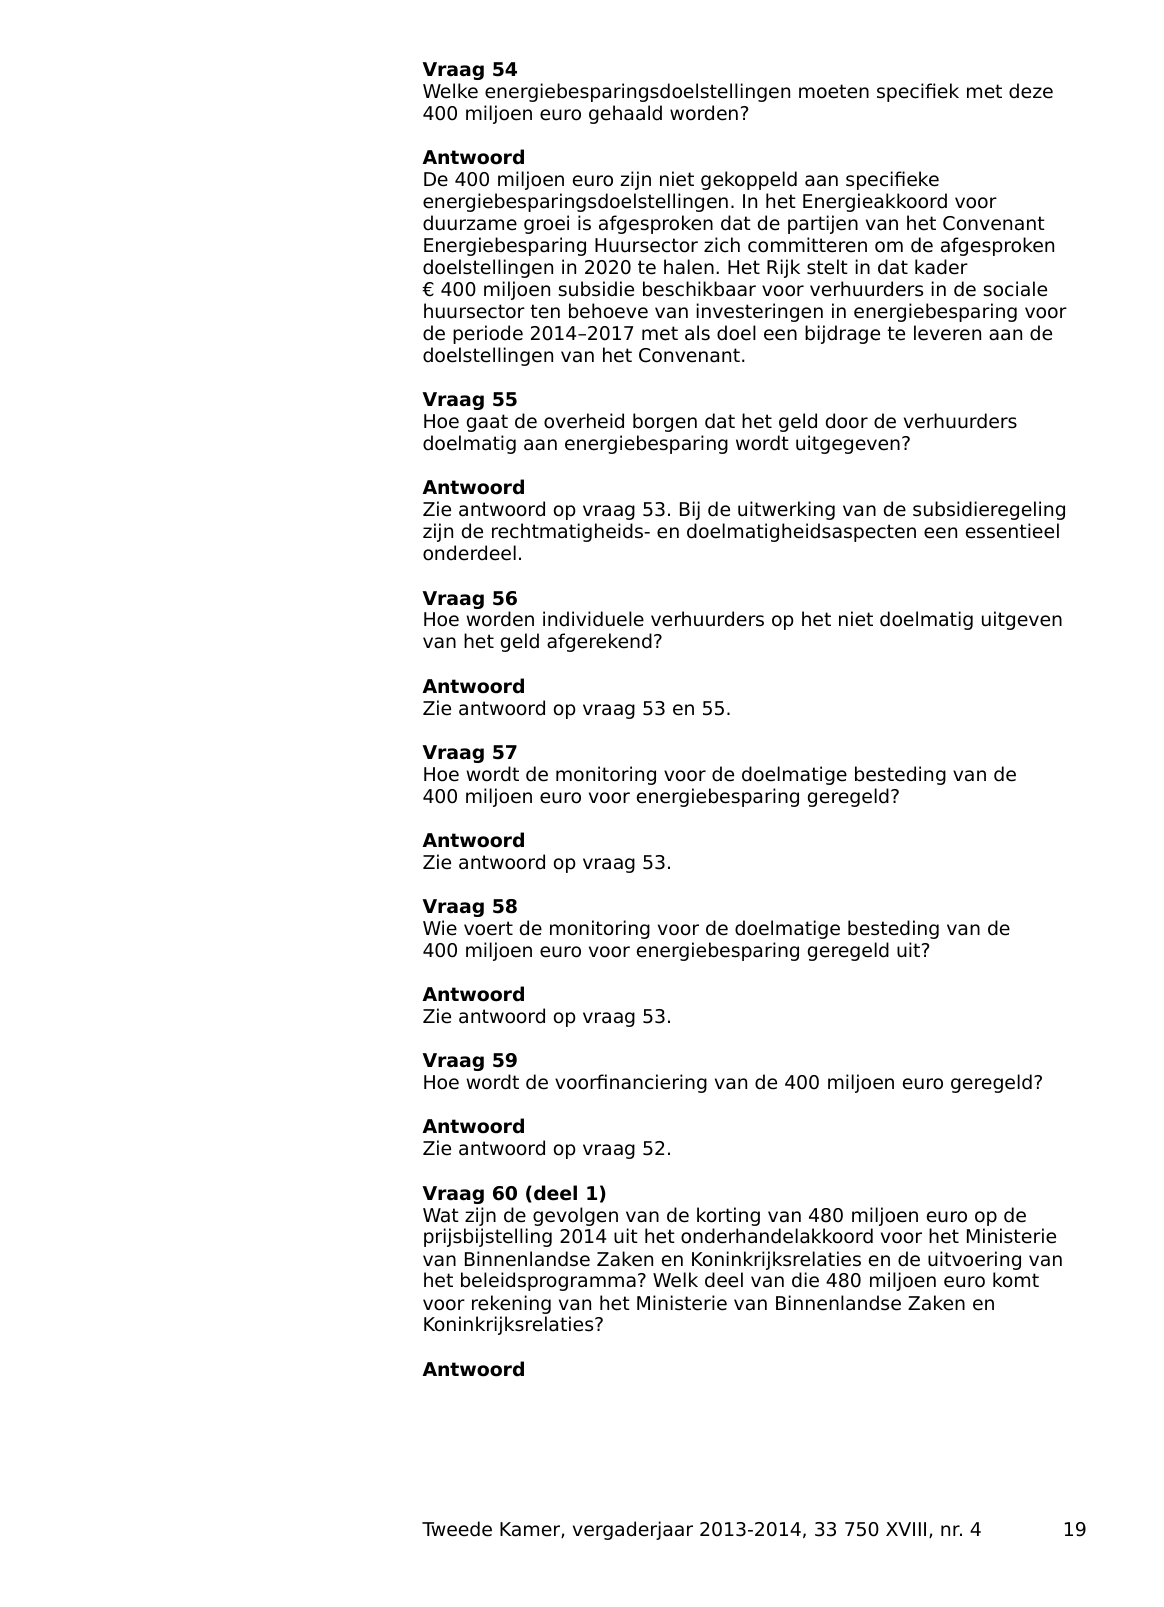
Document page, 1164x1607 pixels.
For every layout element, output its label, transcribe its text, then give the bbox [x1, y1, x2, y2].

text Hoe worden individuele verhuurders op het niet doelmatig uitgeven van het geld afgerekend? [422, 609, 1087, 653]
text Zie antwoord op vraag 53. [422, 1006, 1087, 1028]
text Vraag 54 [422, 59, 1087, 81]
text Antwoord [422, 477, 1087, 499]
text Vraag 55 [422, 389, 1087, 411]
text Welke energiebesparingsdoelstellingen moeten specifiek met deze 400 miljoen euro gehaald worden? [422, 81, 1087, 125]
text Antwoord [422, 676, 1087, 697]
text Antwoord [422, 830, 1087, 852]
text Zie antwoord op vraag 52. [422, 1138, 1087, 1160]
text Antwoord [422, 1116, 1087, 1138]
text Vraag 56 [422, 587, 1087, 609]
text Vraag 60 (deel 1) [422, 1182, 1087, 1204]
text Vraag 57 [422, 742, 1087, 764]
text Vraag 59 [422, 1050, 1087, 1072]
text Antwoord [422, 1358, 1087, 1381]
text Antwoord [422, 147, 1087, 169]
text Zie antwoord op vraag 53 en 55. [422, 697, 1087, 719]
text Hoe wordt de voorfinanciering van de 400 miljoen euro geregeld? [422, 1072, 1087, 1094]
text Zie antwoord op vraag 53. Bij de uitwerking van de subsidieregeling zijn de rechtmatigheids- en doelmatigheidsaspecten een essentieel onderdeel. [422, 499, 1087, 565]
text Antwoord [422, 984, 1087, 1006]
text Wie voert de monitoring voor de doelmatige besteding van de 400 miljoen euro voor energiebesparing geregeld uit? [422, 918, 1087, 962]
text De 400 miljoen euro zijn niet gekoppeld aan specifieke energiebesparingsdoelstellingen. In het Energieakkoord voor duurzame groei is afgesproken dat de partijen van het Convenant Energiebesparing Huursector zich committeren om de afgesproken doelstellingen in 2020 te halen. Het Rijk stelt in dat kader € 400 miljoen subsidie beschikbaar voor verhuurders in de sociale huursector ten behoeve van investeringen in energiebesparing voor de periode 2014–2017 met als doel een bijdrage te leveren aan de doelstellingen van het Convenant. [422, 169, 1087, 367]
text Vraag 58 [422, 896, 1087, 918]
text Zie antwoord op vraag 53. [422, 852, 1087, 874]
text Hoe gaat de overheid borgen dat het geld door de verhuurders doelmatig aan energiebesparing wordt uitgegeven? [422, 411, 1087, 455]
text Wat zijn de gevolgen van de korting van 480 miljoen euro op de prijsbijstelling 2014 uit het onderhandelakkoord voor het Ministerie van Binnenlandse Zaken en Koninkrijksrelaties en de uitvoering van het beleidsprogramma? Welk deel van die 480 miljoen euro komt voor rekening van het Ministerie van Binnenlandse Zaken en Koninkrijksrelaties? [422, 1204, 1087, 1336]
text Hoe wordt de monitoring voor de doelmatige besteding van de 400 miljoen euro voor energiebesparing geregeld? [422, 764, 1087, 808]
